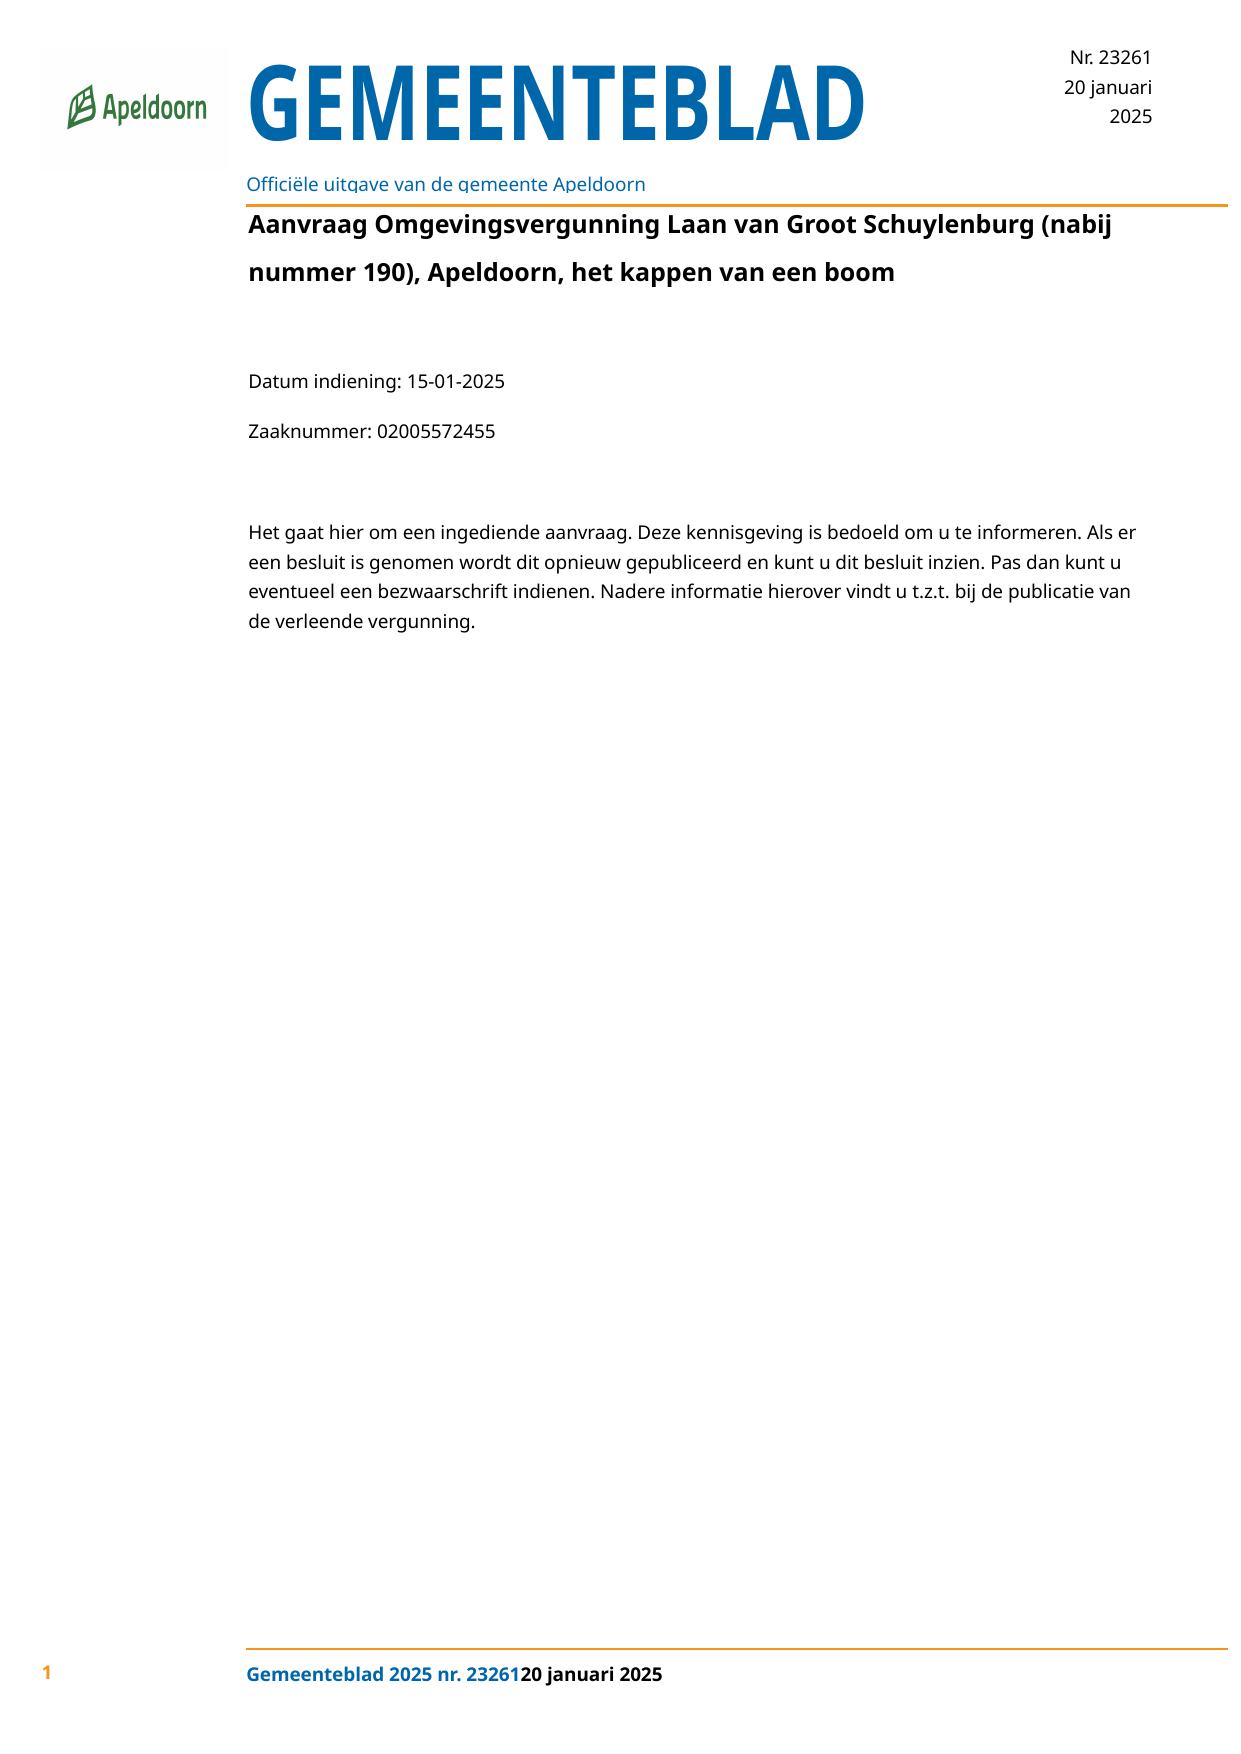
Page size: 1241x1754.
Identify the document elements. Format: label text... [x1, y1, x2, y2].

text Aanvraag Omgevingsvergunning Laan van Groot Schuylenburg (nabij nummer 190), Apeldoorn, het kappen van een boom [248, 207, 1152, 288]
picture [41, 47, 231, 172]
text Zaaknummer: 02005572455 [248, 419, 1152, 444]
text Het gaat hier om een ingediende aanvraag. Deze kennisgeving is bedoeld om u te informeren. Als er een besluit is genomen wordt dit opnieuw gepubliceerd en kunt u dit besluit inzien. Pas dan kunt u eventueel een bezwaarschrift indienen. Nadere informatie hierover vindt u t.z.t. bij de publicatie van de verleende vergunning. [248, 519, 1152, 634]
text Datum indiening: 15-01-2025 [248, 368, 1152, 394]
